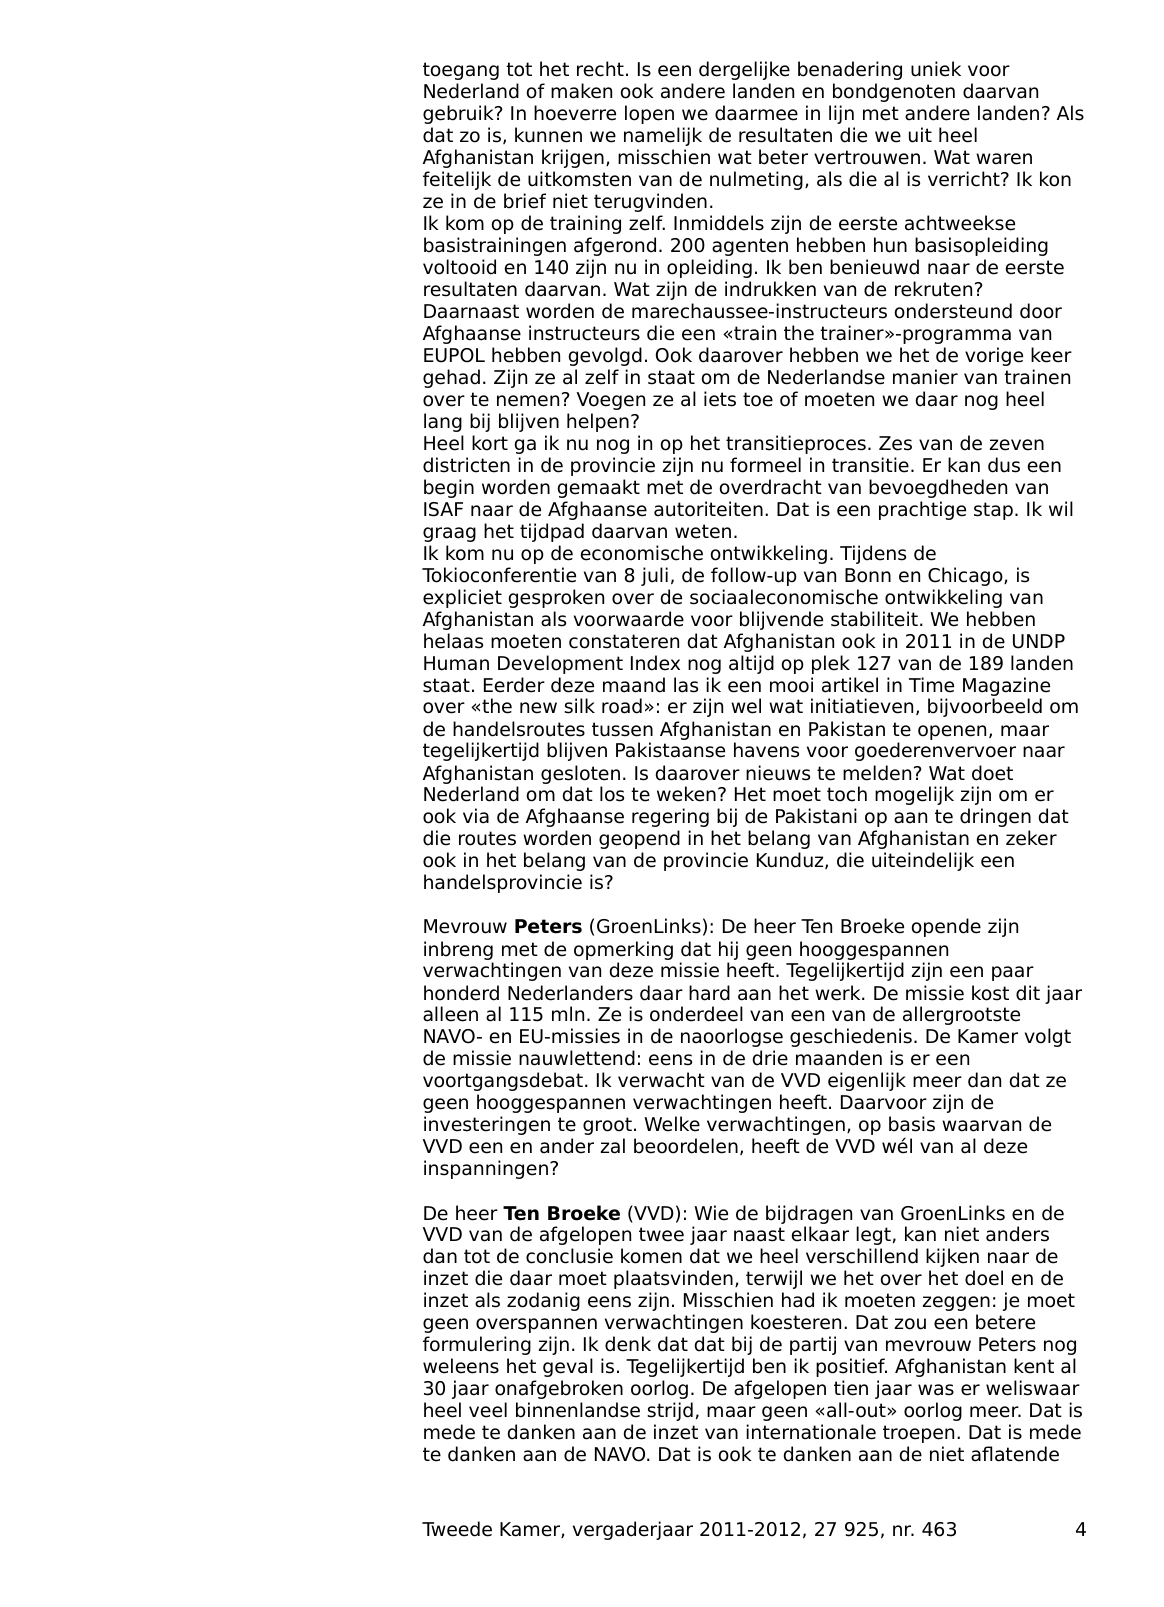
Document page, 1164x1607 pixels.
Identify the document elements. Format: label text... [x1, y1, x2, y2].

text toegang tot het recht. Is een dergelijke benadering uniek voor Nederland of maken ook andere landen en bondgenoten daarvan gebruik? In hoeverre lopen we daarmee in lijn met andere landen? Als dat zo is, kunnen we namelijk de resultaten die we uit heel Afghanistan krijgen, misschien wat beter vertrouwen. Wat waren feitelijk de uitkomsten van de nulmeting, als die al is verricht? Ik kon ze in de brief niet terugvinden. [422, 59, 1087, 213]
text Ik kom op de training zelf. Inmiddels zijn de eerste achtweekse basistrainingen afgerond. 200 agenten hebben hun basisopleiding voltooid en 140 zijn nu in opleiding. Ik ben benieuwd naar de eerste resultaten daarvan. Wat zijn de indrukken van de rekruten? Daarnaast worden de marechaussee-instructeurs ondersteund door Afghaanse instructeurs die een «train the trainer»-programma van EUPOL hebben gevolgd. Ook daarover hebben we het de vorige keer gehad. Zijn ze al zelf in staat om de Nederlandse manier van trainen over te nemen? Voegen ze al iets toe of moeten we daar nog heel lang bij blijven helpen? [422, 213, 1087, 433]
text Ik kom nu op de economische ontwikkeling. Tijdens de Tokioconferentie van 8 juli, de follow-up van Bonn en Chicago, is expliciet gesproken over de sociaaleconomische ontwikkeling van Afghanistan als voorwaarde voor blijvende stabiliteit. We hebben helaas moeten constateren dat Afghanistan ook in 2011 in de UNDP Human Development Index nog altijd op plek 127 van de 189 landen staat. Eerder deze maand las ik een mooi artikel in Time Magazine over «the new silk road»: er zijn wel wat initiatieven, bijvoorbeeld om de handelsroutes tussen Afghanistan en Pakistan te openen, maar tegelijkertijd blijven Pakistaanse havens voor goederenvervoer naar Afghanistan gesloten. Is daarover nieuws te melden? Wat doet Nederland om dat los te weken? Het moet toch mogelijk zijn om er ook via de Afghaanse regering bij de Pakistani op aan te dringen dat die routes worden geopend in het belang van Afghanistan en zeker ook in het belang van de provincie Kunduz, die uiteindelijk een handelsprovincie is? [422, 543, 1087, 894]
text De heer Ten Broeke (VVD): Wie de bijdragen van GroenLinks en de VVD van de afgelopen twee jaar naast elkaar legt, kan niet anders dan tot de conclusie komen dat we heel verschillend kijken naar de inzet die daar moet plaatsvinden, terwijl we het over het doel en de inzet als zodanig eens zijn. Misschien had ik moeten zeggen: je moet geen overspannen verwachtingen koesteren. Dat zou een betere formulering zijn. Ik denk dat dat bij de partij van mevrouw Peters nog weleens het geval is. Tegelijkertijd ben ik positief. Afghanistan kent al 30 jaar onafgebroken oorlog. De afgelopen tien jaar was er weliswaar heel veel binnenlandse strijd, maar geen «all-out» oorlog meer. Dat is mede te danken aan de inzet van internationale troepen. Dat is mede te danken aan de NAVO. Dat is ook te danken aan de niet aflatende [422, 1202, 1087, 1466]
text Heel kort ga ik nu nog in op het transitieproces. Zes van de zeven districten in de provincie zijn nu formeel in transitie. Er kan dus een begin worden gemaakt met de overdracht van bevoegdheden van ISAF naar de Afghaanse autoriteiten. Dat is een prachtige stap. Ik wil graag het tijdpad daarvan weten. [422, 433, 1087, 543]
text Mevrouw Peters (GroenLinks): De heer Ten Broeke opende zijn inbreng met de opmerking dat hij geen hooggespannen verwachtingen van deze missie heeft. Tegelijkertijd zijn een paar honderd Nederlanders daar hard aan het werk. De missie kost dit jaar alleen al 115 mln. Ze is onderdeel van een van de allergrootste NAVO- en EU-missies in de naoorlogse geschiedenis. De Kamer volgt de missie nauwlettend: eens in de drie maanden is er een voortgangsdebat. Ik verwacht van de VVD eigenlijk meer dan dat ze geen hooggespannen verwachtingen heeft. Daarvoor zijn de investeringen te groot. Welke verwachtingen, op basis waarvan de VVD een en ander zal beoordelen, heeft de VVD wél van al deze inspanningen? [422, 916, 1087, 1180]
